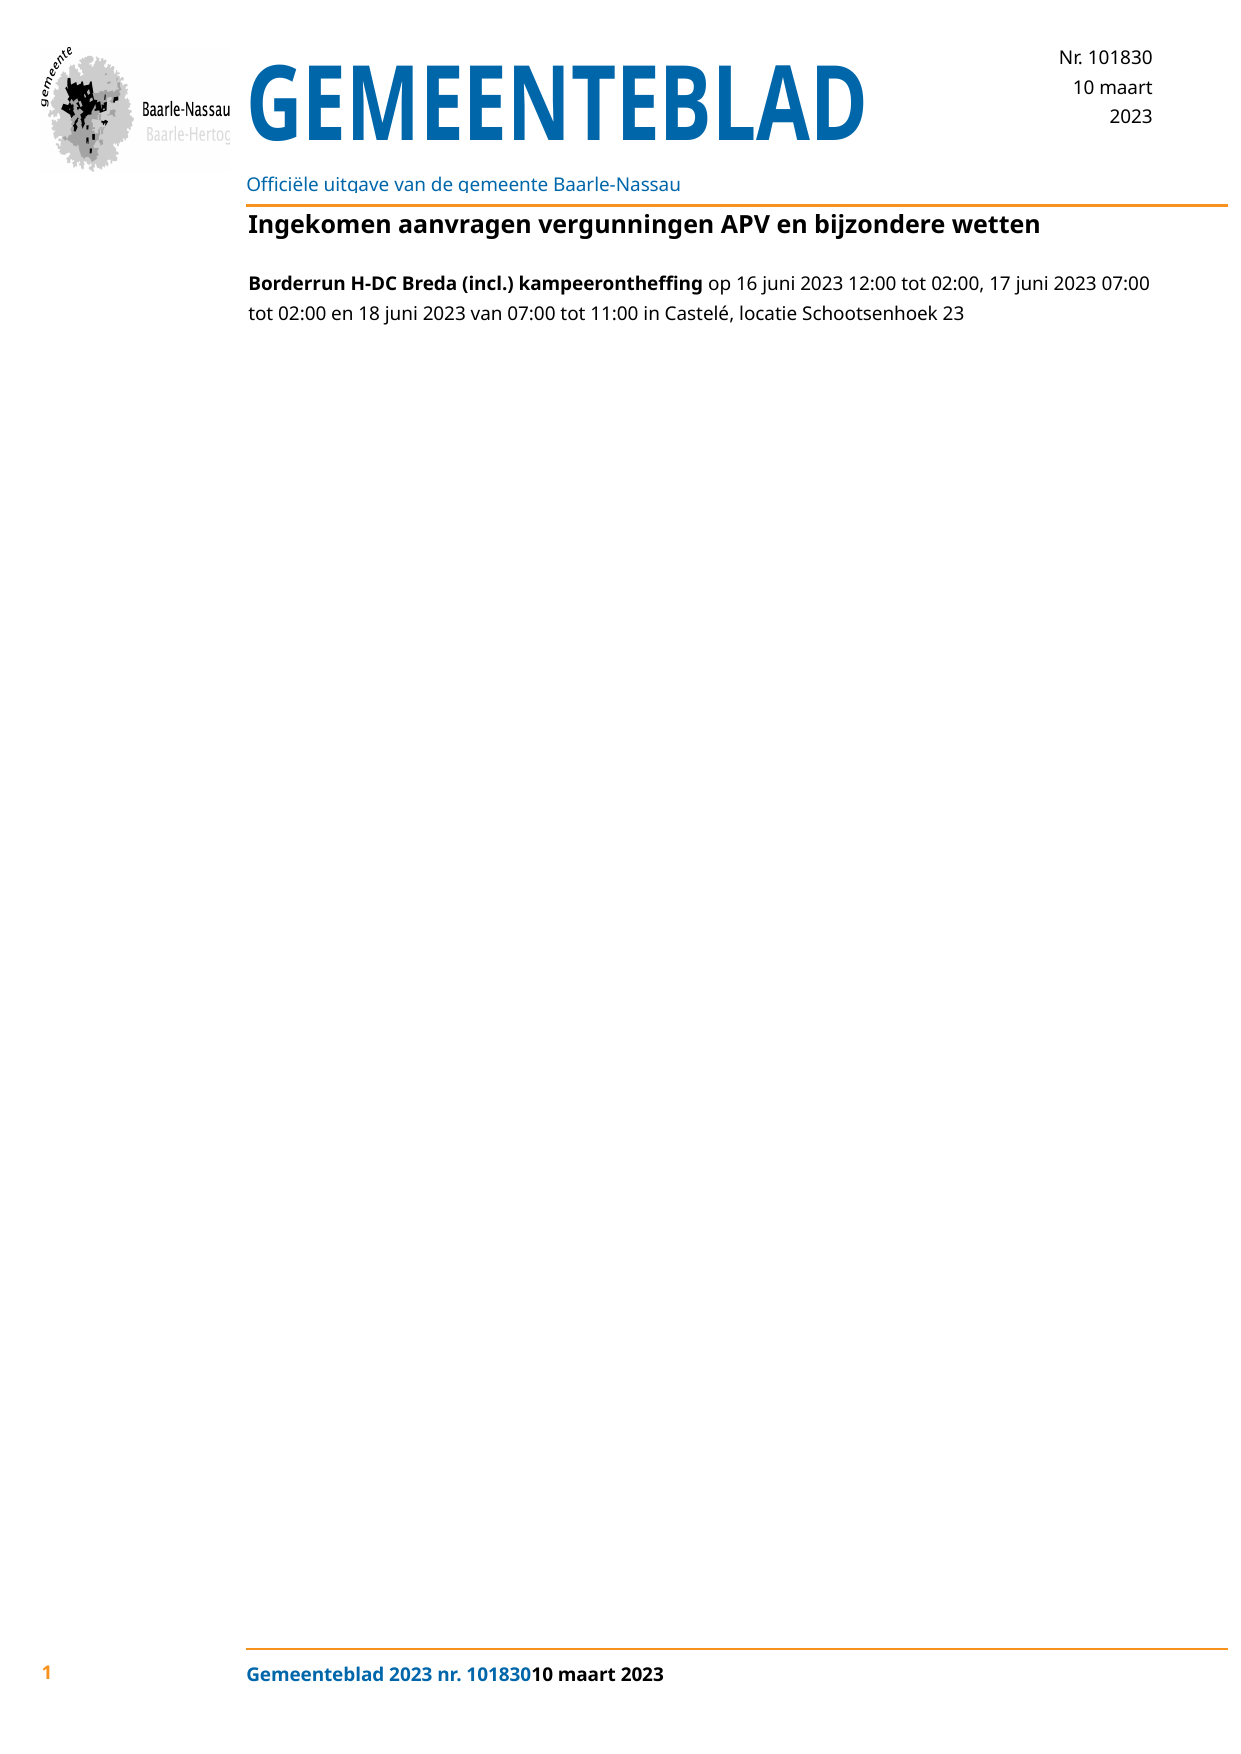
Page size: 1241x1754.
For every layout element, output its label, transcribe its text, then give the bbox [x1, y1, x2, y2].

picture [41, 47, 231, 172]
text Borderrun H-DC Breda (incl.) kampeerontheffing op 16 juni 2023 12:00 tot 02:00, 17 juni 2023 07:00 tot 02:00 en 18 juni 2023 van 07:00 tot 11:00 in Castelé, locatie Schootsenhoek 23 [248, 270, 1152, 326]
text Ingekomen aanvragen vergunningen APV en bijzondere wetten [248, 207, 1152, 241]
